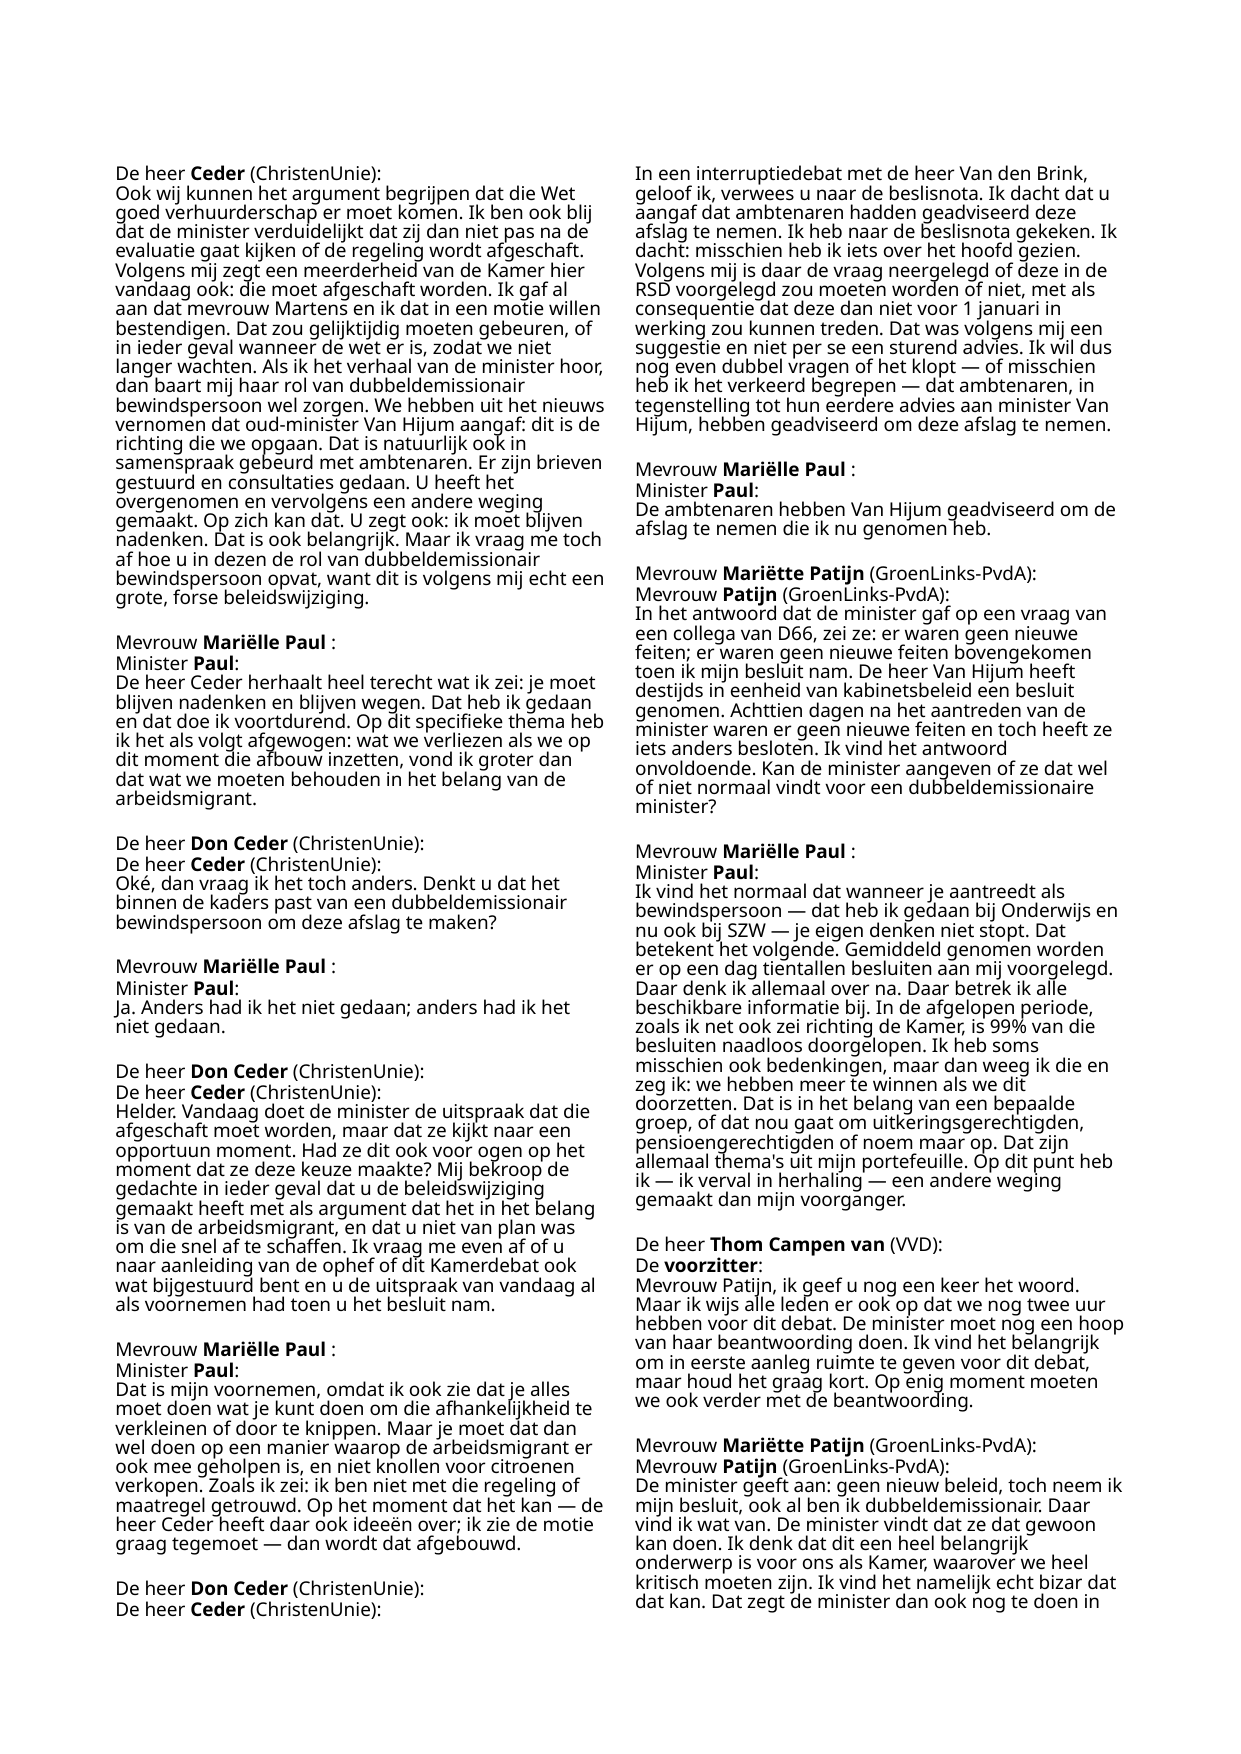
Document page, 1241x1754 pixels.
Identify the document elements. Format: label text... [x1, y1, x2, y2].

text De heer Ceder (ChristenUnie): [115, 856, 605, 875]
text De minister geeft aan: geen nieuw beleid, toch neem ik mijn besluit, ook al ben ik dubbeldemissionair. Daar vind ik wat van. De minister vindt dat ze dat gewoon kan doen. Ik denk dat dit een heel belangrijk onderwerp is voor ons als Kamer, waarover we heel kritisch moeten zijn. Ik vind het namelijk echt bizar dat dat kan. Dat zegt de minister dan ook nog te doen in [635, 1477, 1125, 1612]
text De heer Ceder herhaalt heel terecht wat ik zei: je moet blijven nadenken en blijven wegen. Dat heb ik gedaan en dat doe ik voortdurend. Op dit specifieke thema heb ik het als volgt afgewogen: wat we verliezen als we op dit moment die afbouw inzetten, vond ik groter dan dat wat we moeten behouden in het belang van de arbeidsmigrant. [115, 674, 605, 809]
text De ambtenaren hebben Van Hijum geadviseerd om de afslag te nemen die ik nu genomen heb. [635, 501, 1125, 539]
text De heer Ceder (ChristenUnie): [115, 1084, 605, 1103]
text Minister Paul: [115, 979, 605, 999]
text Mevrouw Patijn (GroenLinks-PvdA): [635, 1458, 1125, 1477]
text Minister Paul: [635, 864, 1125, 883]
text Dat is mijn voornemen, omdat ik ook zie dat je alles moet doen wat je kunt doen om die afhankelijkheid te verkleinen of door te knippen. Maar je moet dat dan wel doen op een manier waarop de arbeidsmigrant er ook mee geholpen is, en niet knollen voor citroenen verkopen. Zoals ik zei: ik ben niet met die regeling of maatregel getrouwd. Op het moment dat het kan — de heer Ceder heeft daar ook ideeën over; ik zie de motie graag tegemoet — dan wordt dat afgebouwd. [115, 1381, 605, 1554]
text Ik vind het normaal dat wanneer je aantreedt als bewindspersoon — dat heb ik gedaan bij Onderwijs en nu ook bij SZW — je eigen denken niet stopt. Dat betekent het volgende. Gemiddeld genomen worden er op een dag tientallen besluiten aan mij voorgelegd. Daar denk ik allemaal over na. Daar betrek ik alle beschikbare informatie bij. In de afgelopen periode, zoals ik net ook zei richting de Kamer, is 99% van die besluiten naadloos doorgelopen. Ik heb soms misschien ook bedenkingen, maar dan weeg ik die en zeg ik: we hebben meer te winnen als we dit doorzetten. Dat is in het belang van een bepaalde groep, of dat nou gaat om uitkeringsgerechtigden, pensioengerechtigden of noem maar op. Dat zijn allemaal thema's uit mijn portefeuille. Op dit punt heb ik — ik verval in herhaling — een andere weging gemaakt dan mijn voorganger. [635, 883, 1125, 1211]
text Mevrouw Mariëlle Paul : [115, 954, 605, 979]
text De heer Ceder (ChristenUnie): [115, 165, 605, 184]
text Mevrouw Mariëtte Patijn (GroenLinks-PvdA): [635, 560, 1125, 586]
text Mevrouw Mariëlle Paul : [635, 838, 1125, 864]
text Mevrouw Mariëlle Paul : [635, 456, 1125, 482]
text Mevrouw Patijn (GroenLinks-PvdA): [635, 586, 1125, 605]
text Mevrouw Mariëtte Patijn (GroenLinks-PvdA): [635, 1432, 1125, 1458]
text De heer Ceder (ChristenUnie): [115, 1601, 605, 1620]
text De heer Don Ceder (ChristenUnie): [115, 830, 605, 856]
text Oké, dan vraag ik het toch anders. Denkt u dat het binnen de kaders past van een dubbeldemissionair bewindspersoon om deze afslag te maken? [115, 875, 605, 933]
text De heer Don Ceder (ChristenUnie): [115, 1058, 605, 1084]
text Mevrouw Mariëlle Paul : [115, 1336, 605, 1362]
text De heer Thom Campen van (VVD): [635, 1232, 1125, 1257]
text Ja. Anders had ik het niet gedaan; anders had ik het niet gedaan. [115, 999, 605, 1037]
text Mevrouw Mariëlle Paul : [115, 629, 605, 655]
text Ook wij kunnen het argument begrijpen dat die Wet goed verhuurderschap er moet komen. Ik ben ook blij dat de minister verduidelijkt dat zij dan niet pas na de evaluatie gaat kijken of de regeling wordt afgeschaft. Volgens mij zegt een meerderheid van de Kamer hier vandaag ook: die moet afgeschaft worden. Ik gaf al aan dat mevrouw Martens en ik dat in een motie willen bestendigen. Dat zou gelijktijdig moeten gebeuren, of in ieder geval wanneer de wet er is, zodat we niet langer wachten. Als ik het verhaal van de minister hoor, dan baart mij haar rol van dubbeldemissionair bewindspersoon wel zorgen. We hebben uit het nieuws vernomen dat oud-minister Van Hijum aangaf: dit is de richting die we opgaan. Dat is natuurlijk ook in samenspraak gebeurd met ambtenaren. Er zijn brieven gestuurd en consultaties gedaan. U heeft het overgenomen en vervolgens een andere weging gemaakt. Op zich kan dat. U zegt ook: ik moet blijven nadenken. Dat is ook belangrijk. Maar ik vraag me toch af hoe u in dezen de rol van dubbeldemissionair bewindspersoon opvat, want dit is volgens mij echt een grote, forse beleidswijziging. [115, 184, 605, 608]
text Minister Paul: [115, 1362, 605, 1381]
text Minister Paul: [115, 655, 605, 674]
text De voorzitter: [635, 1257, 1125, 1277]
text Minister Paul: [635, 482, 1125, 501]
text Helder. Vandaag doet de minister de uitspraak dat die afgeschaft moet worden, maar dat ze kijkt naar een opportuun moment. Had ze dit ook voor ogen op het moment dat ze deze keuze maakte? Mij bekroop de gedachte in ieder geval dat u de beleidswijziging gemaakt heeft met als argument dat het in het belang is van de arbeidsmigrant, en dat u niet van plan was om die snel af te schaffen. Ik vraag me even af of u naar aanleiding van de ophef of dit Kamerdebat ook wat bijgestuurd bent en u de uitspraak van vandaag al als voornemen had toen u het besluit nam. [115, 1103, 605, 1315]
text Mevrouw Patijn, ik geef u nog een keer het woord. Maar ik wijs alle leden er ook op dat we nog twee uur hebben voor dit debat. De minister moet nog een hoop van haar beantwoording doen. Ik vind het belangrijk om in eerste aanleg ruimte te geven voor dit debat, maar houd het graag kort. Op enig moment moeten we ook verder met de beantwoording. [635, 1277, 1125, 1411]
text In het antwoord dat de minister gaf op een vraag van een collega van D66, zei ze: er waren geen nieuwe feiten; er waren geen nieuwe feiten bovengekomen toen ik mijn besluit nam. De heer Van Hijum heeft destijds in eenheid van kabinetsbeleid een besluit genomen. Achttien dagen na het aantreden van de minister waren er geen nieuwe feiten en toch heeft ze iets anders besloten. Ik vind het antwoord onvoldoende. Kan de minister aangeven of ze dat wel of niet normaal vindt voor een dubbeldemissionaire minister? [635, 605, 1125, 817]
text De heer Don Ceder (ChristenUnie): [115, 1575, 605, 1601]
text In een interruptiedebat met de heer Van den Brink, geloof ik, verwees u naar de beslisnota. Ik dacht dat u aangaf dat ambtenaren hadden geadviseerd deze afslag te nemen. Ik heb naar de beslisnota gekeken. Ik dacht: misschien heb ik iets over het hoofd gezien. Volgens mij is daar de vraag neergelegd of deze in de RSD voorgelegd zou moeten worden of niet, met als consequentie dat deze dan niet voor 1 januari in werking zou kunnen treden. Dat was volgens mij een suggestie en niet per se een sturend advies. Ik wil dus nog even dubbel vragen of het klopt — of misschien heb ik het verkeerd begrepen — dat ambtenaren, in tegenstelling tot hun eerdere advies aan minister Van Hijum, hebben geadviseerd om deze afslag te nemen. [635, 165, 1125, 435]
